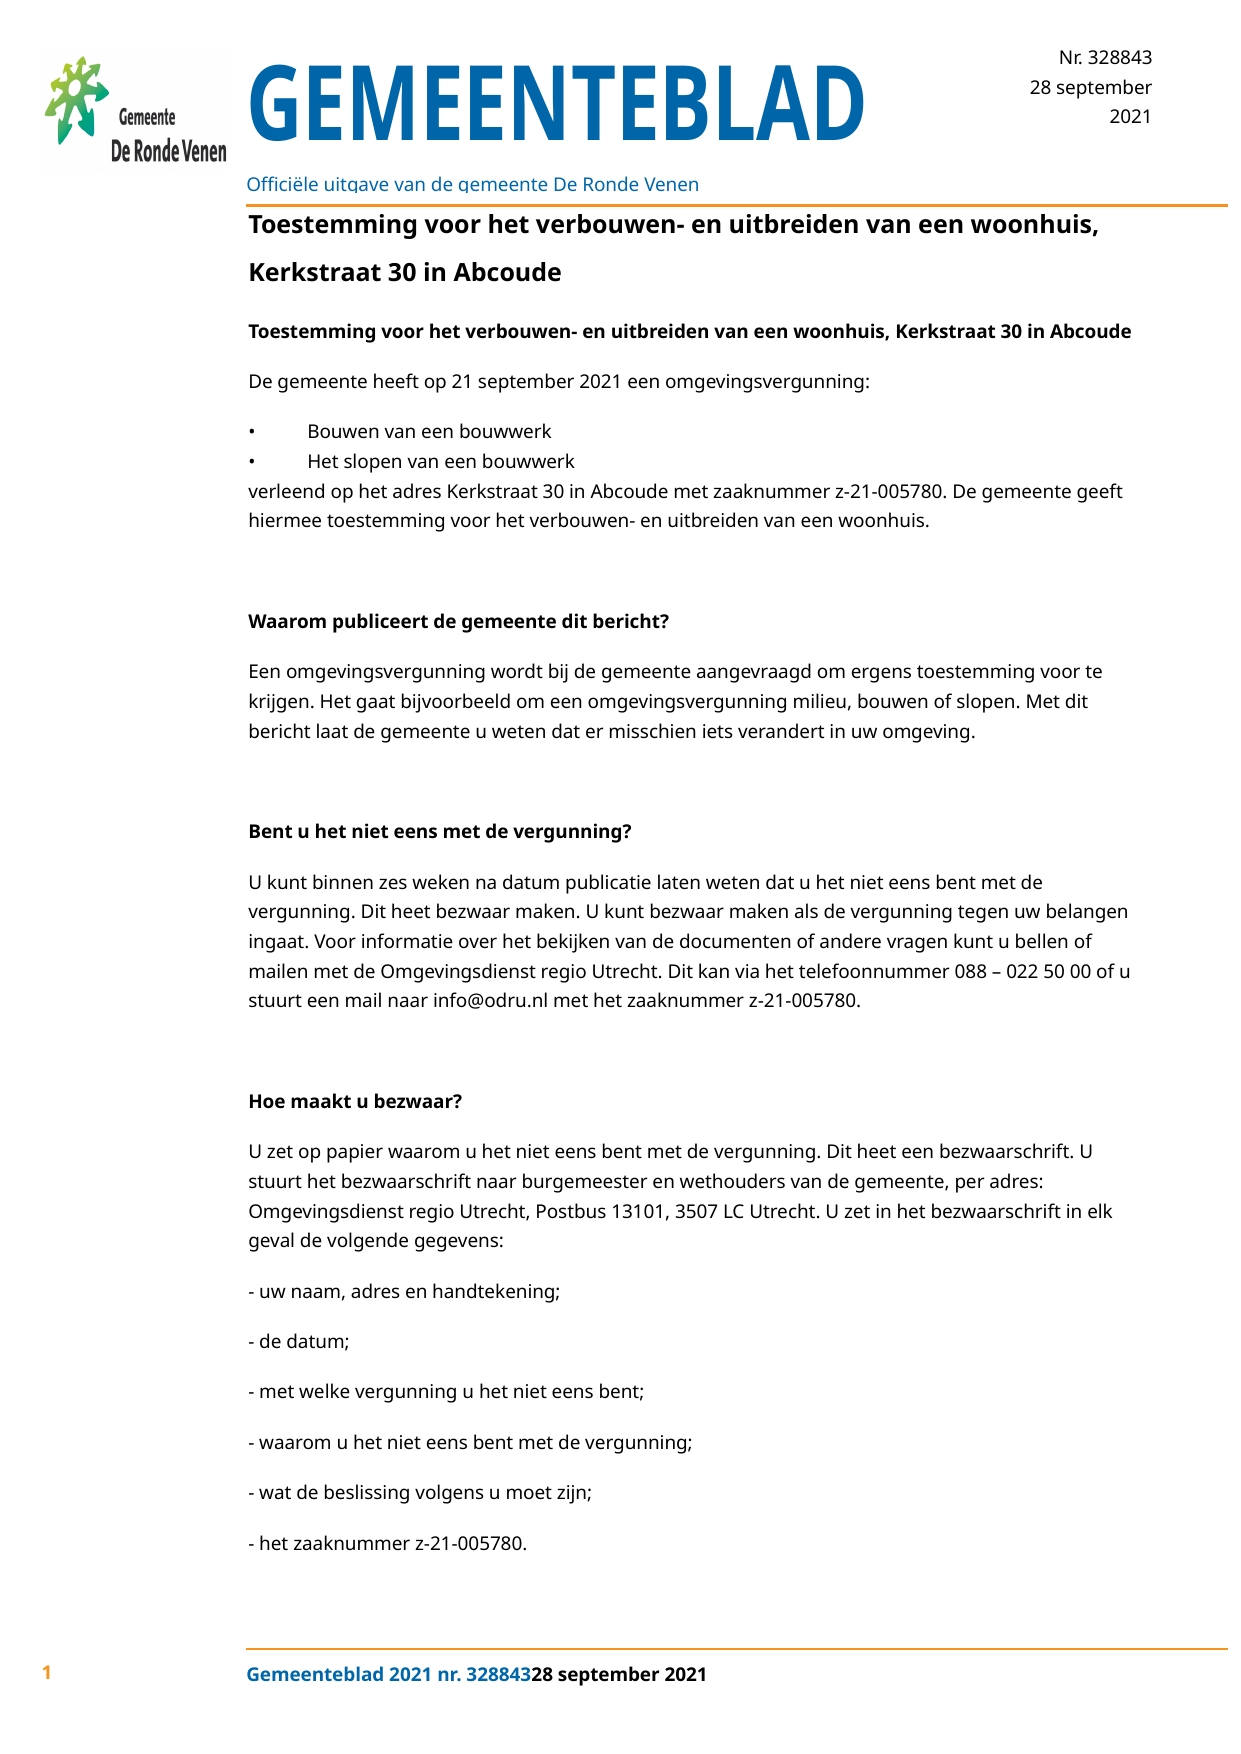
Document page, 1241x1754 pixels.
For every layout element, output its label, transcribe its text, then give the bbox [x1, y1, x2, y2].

text U kunt binnen zes weken na datum publicatie laten weten dat u het niet eens bent met de vergunning. Dit heet bezwaar maken. U kunt bezwaar maken als de vergunning tegen uw belangen ingaat. Voor informatie over het bekijken van de documenten of andere vragen kunt u bellen of mailen met de Omgevingsdienst regio Utrecht. Dit kan via het telefoonnummer 088 – 022 50 00 of u stuurt een mail naar info@odru.nl met het zaaknummer z-21-005780. [248, 869, 1152, 1013]
picture [41, 47, 231, 172]
list Het slopen van een bouwwerk [248, 448, 1152, 474]
text Waarom publiceert de gemeente dit bericht? [248, 608, 1152, 634]
text Toestemming voor het verbouwen- en uitbreiden van een woonhuis, Kerkstraat 30 in Abcoude [248, 318, 1152, 344]
text - het zaaknummer z-21-005780. [248, 1530, 1152, 1556]
text - wat de beslissing volgens u moet zijn; [248, 1479, 1152, 1505]
text Toestemming voor het verbouwen- en uitbreiden van een woonhuis, Kerkstraat 30 in Abcoude [248, 207, 1152, 288]
text - de datum; [248, 1328, 1152, 1354]
text - uw naam, adres en handtekening; [248, 1278, 1152, 1304]
text verleend op het adres Kerkstraat 30 in Abcoude met zaaknummer z-21-005780. De gemeente geeft hiermee toestemming voor het verbouwen- en uitbreiden van een woonhuis. [248, 478, 1152, 533]
list Bouwen van een bouwwerk [248, 419, 1152, 444]
text - met welke vergunning u het niet eens bent; [248, 1379, 1152, 1404]
text Bent u het niet eens met de vergunning? [248, 819, 1152, 844]
text Hoe maakt u bezwaar? [248, 1088, 1152, 1114]
text - waarom u het niet eens bent met de vergunning; [248, 1429, 1152, 1455]
text U zet op papier waarom u het niet eens bent met de vergunning. Dit heet een bezwaarschrift. U stuurt het bezwaarschrift naar burgemeester en wethouders van de gemeente, per adres: Omgevingsdienst regio Utrecht, Postbus 13101, 3507 LC Utrecht. U zet in het bezwaarschrift in elk geval de volgende gegevens: [248, 1139, 1152, 1253]
text Een omgevingsvergunning wordt bij de gemeente aangevraagd om ergens toestemming voor te krijgen. Het gaat bijvoorbeeld om een omgevingsvergunning milieu, bouwen of slopen. Met dit bericht laat de gemeente u weten dat er misschien iets verandert in uw omgeving. [248, 659, 1152, 744]
text De gemeente heeft op 21 september 2021 een omgevingsvergunning: [248, 368, 1152, 394]
